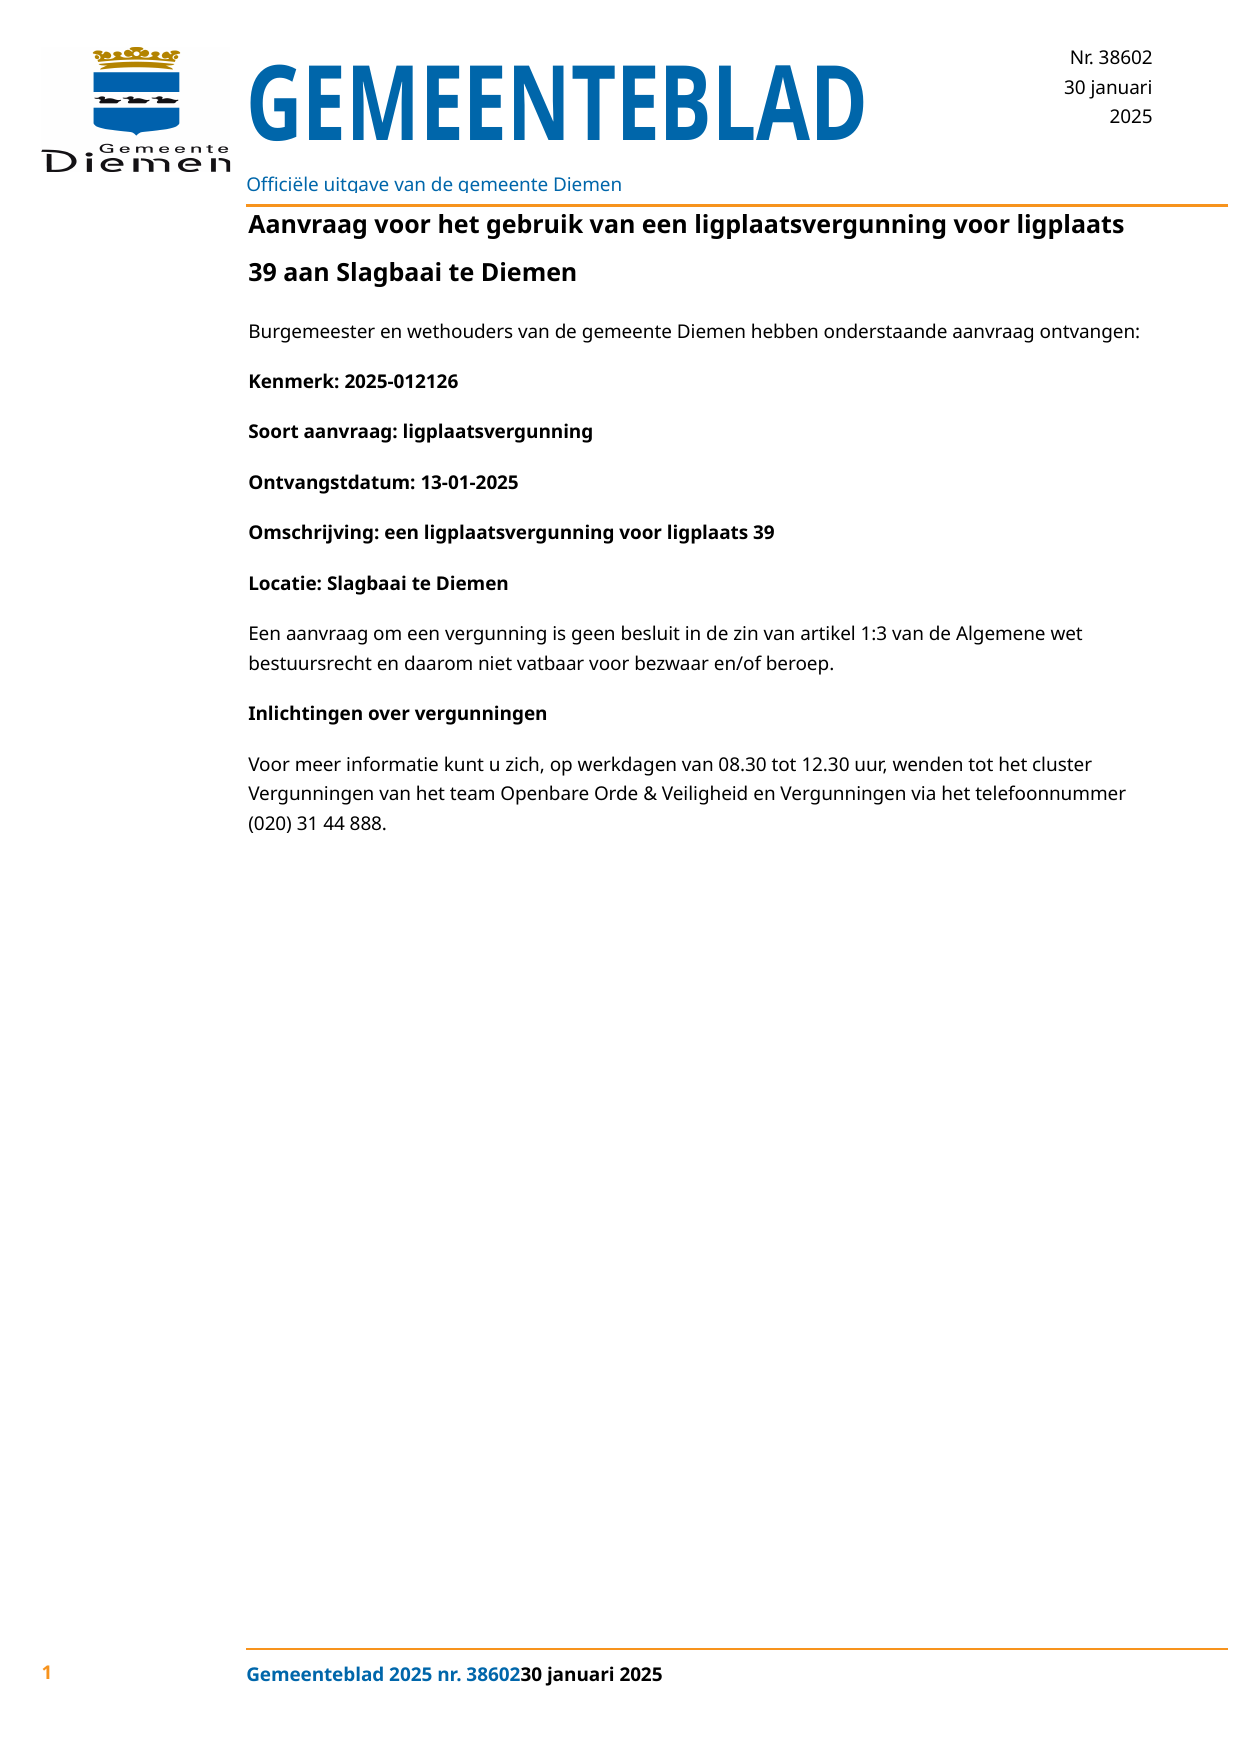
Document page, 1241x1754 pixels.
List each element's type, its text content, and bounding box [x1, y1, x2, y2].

text Ontvangstdatum: 13-01-2025 [248, 469, 1152, 495]
text Kenmerk: 2025-012126 [248, 368, 1152, 394]
text Locatie: Slagbaai te Diemen [248, 570, 1152, 596]
text Een aanvraag om een vergunning is geen besluit in de zin van artikel 1:3 van de Algemene wet bestuursrecht en daarom niet vatbaar voor bezwaar en/of beroep. [248, 620, 1152, 676]
text Omschrijving: een ligplaatsvergunning voor ligplaats 39 [248, 519, 1152, 545]
text Burgemeester en wethouders van de gemeente Diemen hebben onderstaande aanvraag ontvangen: [248, 318, 1152, 344]
text Voor meer informatie kunt u zich, op werkdagen van 08.30 tot 12.30 uur, wenden tot het cluster Vergunningen van het team Openbare Orde & Veiligheid en Vergunningen via het telefoonnummer (020) 31 44 888. [248, 751, 1152, 836]
picture [41, 47, 231, 172]
text Aanvraag voor het gebruik van een ligplaatsvergunning voor ligplaats 39 aan Slagbaai te Diemen [248, 207, 1152, 288]
text Soort aanvraag: ligplaatsvergunning [248, 419, 1152, 444]
text Inlichtingen over vergunningen [248, 700, 1152, 726]
